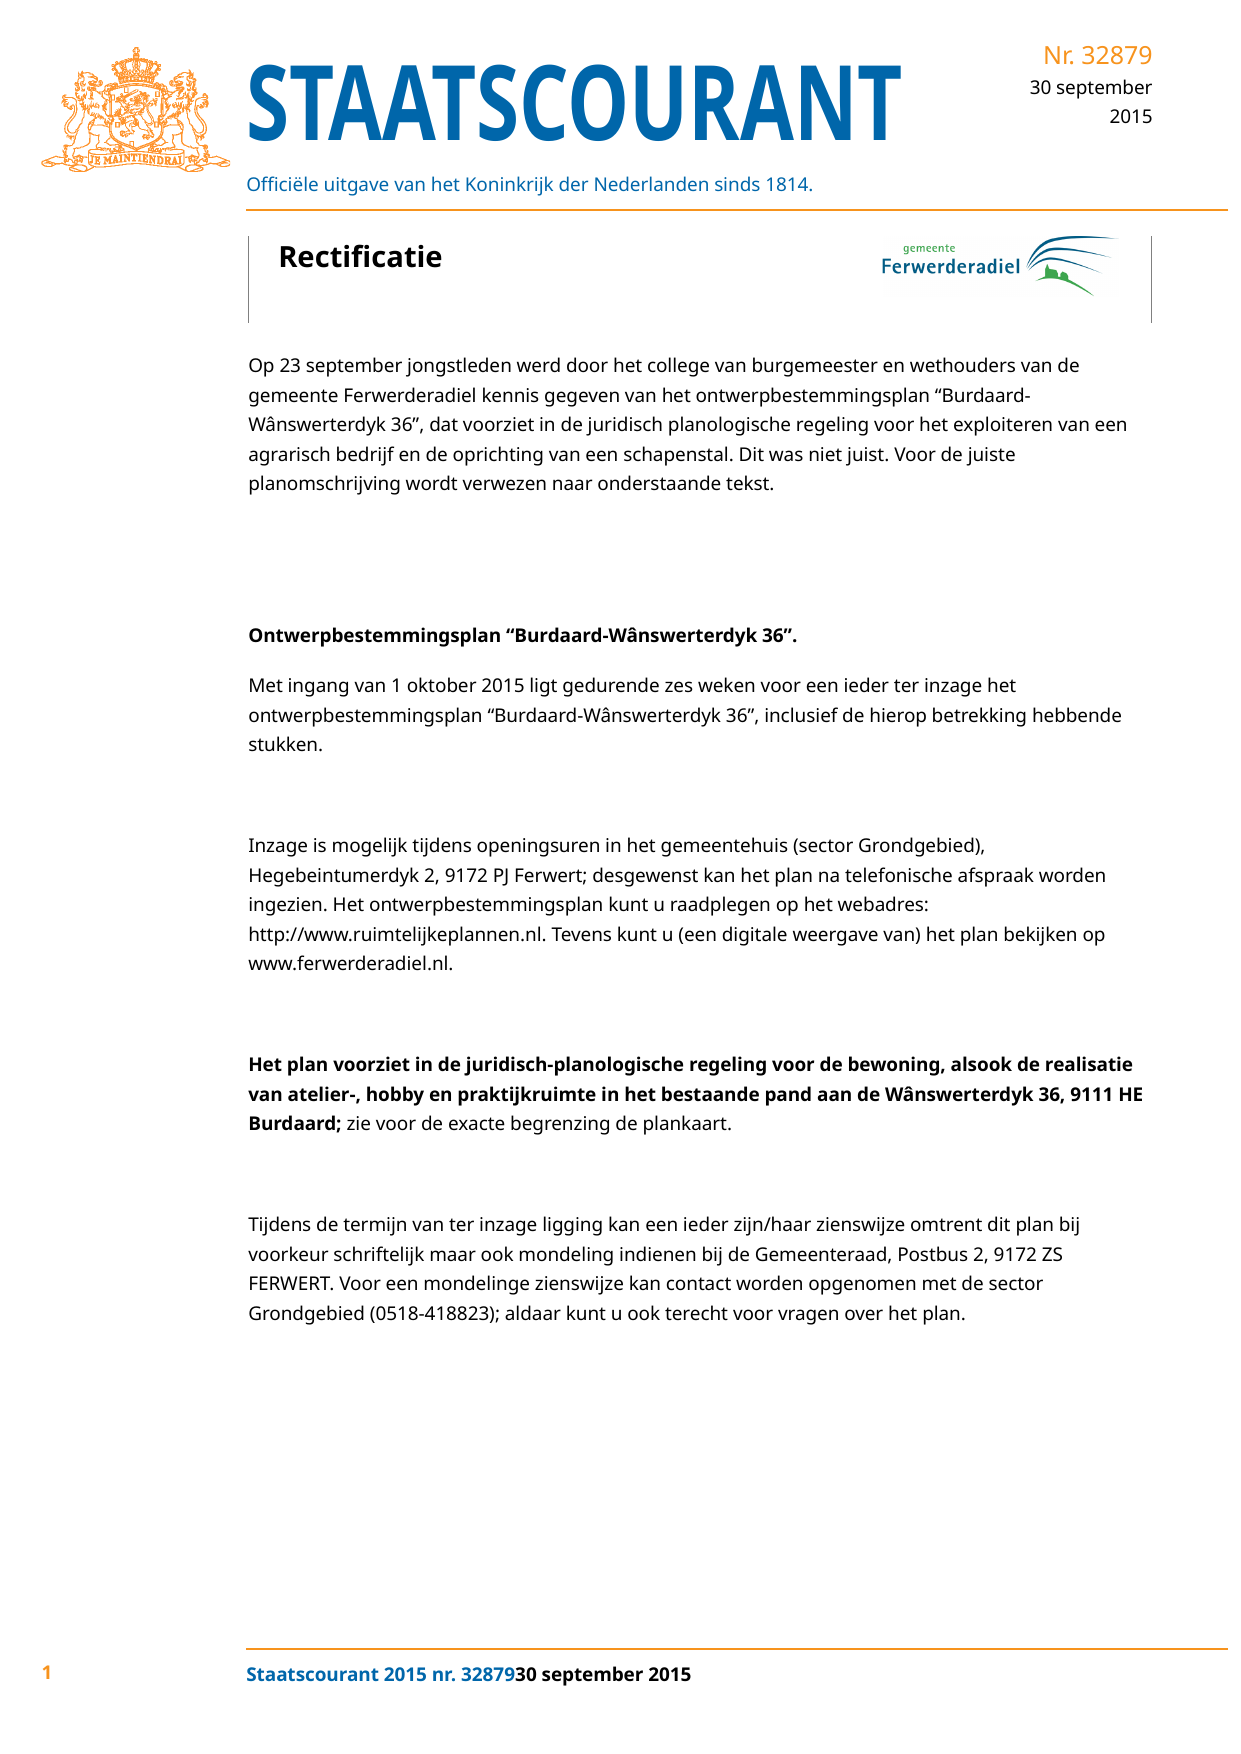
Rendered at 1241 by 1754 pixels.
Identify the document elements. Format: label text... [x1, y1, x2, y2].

table_header Rectificatie [249, 236, 850, 323]
text Op 23 september jongstleden werd door het college van burgemeester en wethouders van de gemeente Ferwerderadiel kennis gegeven van het ontwerpbestemmingsplan “Burdaard-Wânswerterdyk 36”, dat voorziet in de juridisch planologische regeling voor het exploiteren van een agrarisch bedrijf en de oprichting van een schapenstal. Dit was niet juist. Voor de juiste planomschrijving wordt verwezen naar onderstaande tekst. [248, 352, 1152, 496]
picture [882, 236, 1119, 297]
text Met ingang van 1 oktober 2015 ligt gedurende zes weken voor een ieder ter inzage het ontwerpbestemmingsplan “Burdaard-Wânswerterdyk 36”, inclusief de hierop betrekking hebbende stukken. [248, 672, 1152, 757]
table_header [850, 236, 1151, 323]
text Ontwerpbestemmingsplan “Burdaard-Wânswerterdyk 36”. [248, 622, 1152, 648]
text Het plan voorziet in de juridisch-planologische regeling voor de bewoning, alsook de realisatie van atelier-, hobby en praktijkruimte in het bestaande pand aan de Wânswerterdyk 36, 9111 HE Burdaard; zie voor de exacte begrenzing de plankaart. [248, 1051, 1152, 1136]
text Tijdens de termijn van ter inzage ligging kan een ieder zijn/haar zienswijze omtrent dit plan bij voorkeur schriftelijk maar ook mondeling indienen bij de Gemeenteraad, Postbus 2, 9172 ZS FERWERT. Voor een mondelinge zienswijze kan contact worden opgenomen met de sector Grondgebied (0518-418823); aldaar kunt u ook terecht voor vragen over het plan. [248, 1211, 1152, 1326]
picture [41, 47, 231, 172]
text Inzage is mogelijk tijdens openingsuren in het gemeentehuis (sector Grondgebied), Hegebeintumerdyk 2, 9172 PJ Ferwert; desgewenst kan het plan na telefonische afspraak worden ingezien. Het ontwerpbestemmingsplan kunt u raadplegen op het webadres: http://www.ruimtelijkeplannen.nl. Tevens kunt u (een digitale weergave van) het plan bekijken op www.ferwerderadiel.nl. [248, 832, 1152, 976]
